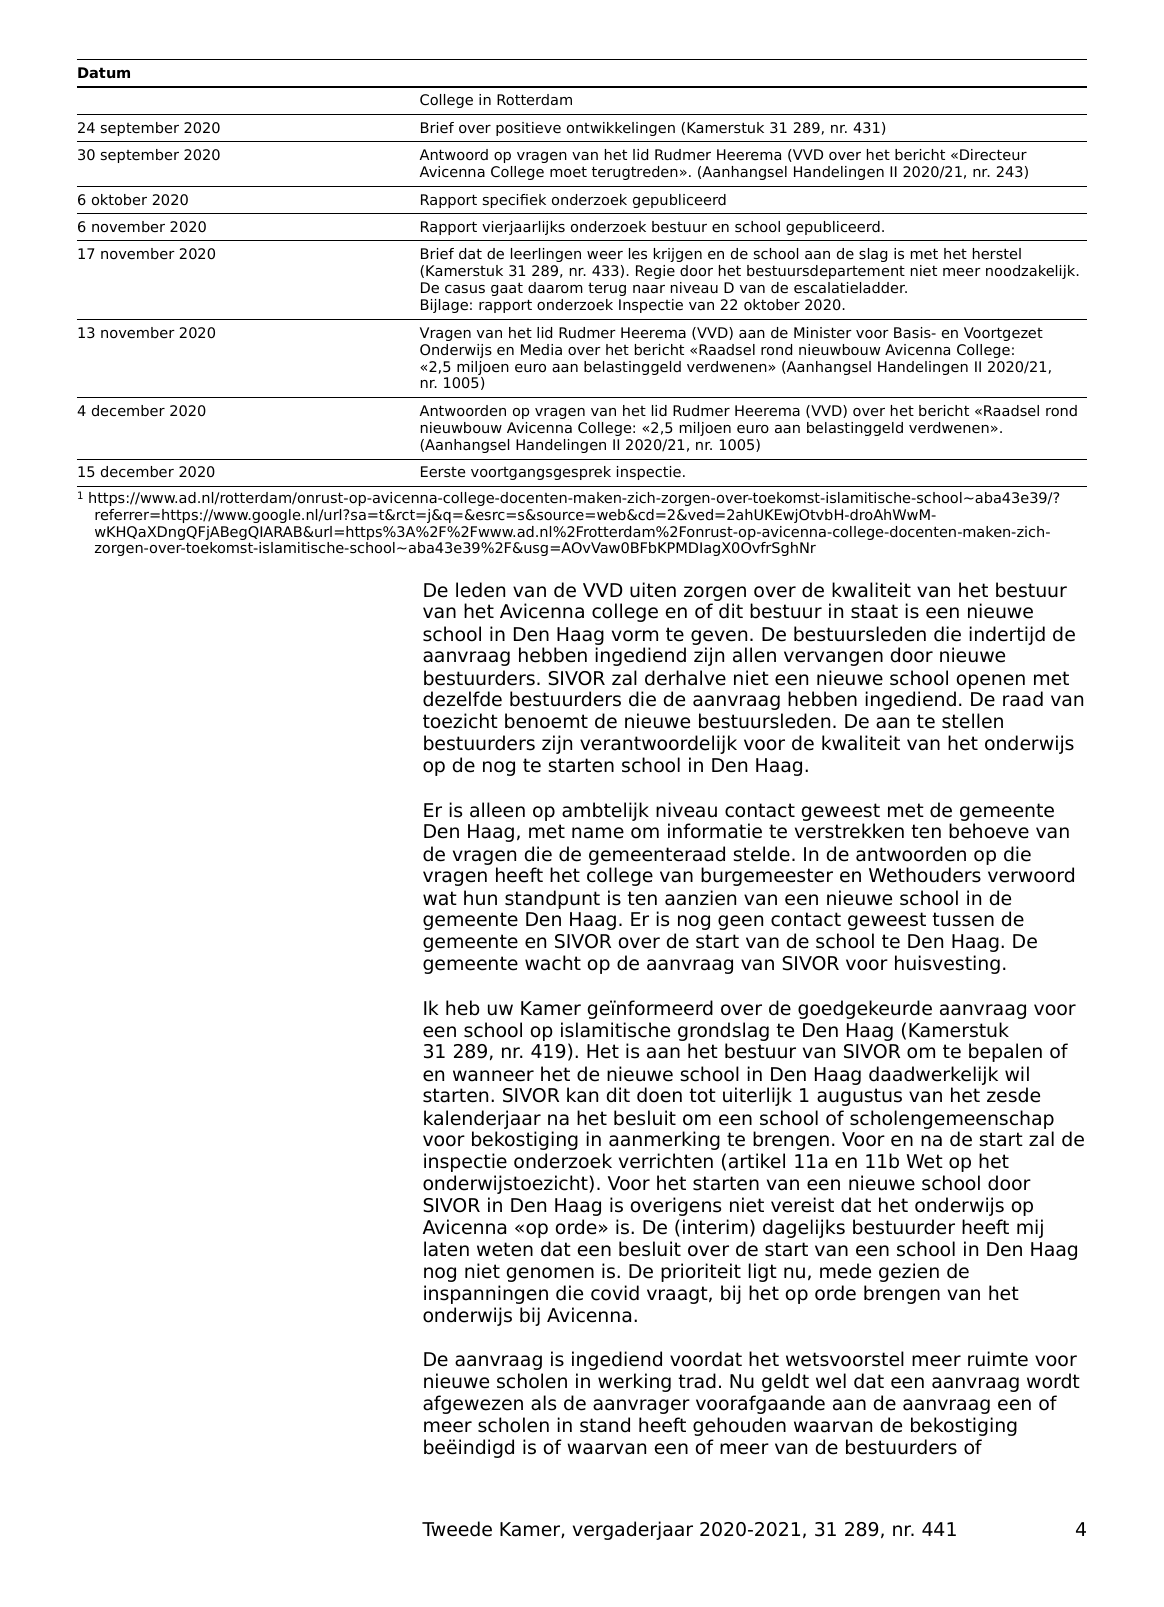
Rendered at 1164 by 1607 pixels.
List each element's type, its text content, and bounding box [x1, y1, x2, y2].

table_cell 15 december 2020 [77, 460, 413, 486]
table_cell Rapport specifiek onderzoek gepubliceerd [413, 187, 1087, 213]
table_cell Antwoord op vragen van het lid Rudmer Heerema (VVD over het bericht «Directeur Avicenna College moet terugtreden». (Aanhangsel Handelingen II 2020/21, nr. 243) [413, 142, 1087, 186]
table_cell College in Rotterdam [413, 88, 1087, 114]
text Ik heb uw Kamer geïnformeerd over de goedgekeurde aanvraag voor een school op islamitische grondslag te Den Haag (Kamerstuk 31 289, nr. 419). Het is aan het bestuur van SIVOR om te bepalen of en wanneer het de nieuwe school in Den Haag daadwerkelijk wil starten. SIVOR kan dit doen tot uiterlijk 1 augustus van het zesde kalenderjaar na het besluit om een school of scholengemeenschap voor bekostiging in aanmerking te brengen. Voor en na de start zal de inspectie onderzoek verrichten (artikel 11a en 11b Wet op het onderwijstoezicht). Voor het starten van een nieuwe school door SIVOR in Den Haag is overigens niet vereist dat het onderwijs op Avicenna «op orde» is. De (interim) dagelijks bestuurder heeft mij laten weten dat een besluit over de start van een school in Den Haag nog niet genomen is. De prioriteit ligt nu, mede gezien de inspanningen die covid vraagt, bij het op orde brengen van het onderwijs bij Avicenna. [422, 997, 1087, 1327]
text De aanvraag is ingediend voordat het wetsvoorstel meer ruimte voor nieuwe scholen in werking trad. Nu geldt wel dat een aanvraag wordt afgewezen als de aanvrager voorafgaande aan de aanvraag een of meer scholen in stand heeft gehouden waarvan de bekostiging beëindigd is of waarvan een of meer van de bestuurders of [422, 1349, 1087, 1459]
table_cell 24 september 2020 [77, 115, 413, 141]
table_cell Antwoorden op vragen van het lid Rudmer Heerema (VVD) over het bericht «Raadsel rond nieuwbouw Avicenna College: «2,5 miljoen euro aan belastinggeld verdwenen». (Aanhangsel Handelingen II 2020/21, nr. 1005) [413, 398, 1087, 458]
table_cell Brief dat de leerlingen weer les krijgen en de school aan de slag is met het herstel (Kamerstuk 31 289, nr. 433). Regie door het bestuursdepartement niet meer noodzakelijk. De casus gaat daarom terug naar niveau D van de escalatieladder. Bijlage: rapport onderzoek Inspectie van 22 oktober 2020. [413, 241, 1087, 319]
table_cell Vragen van het lid Rudmer Heerema (VVD) aan de Minister voor Basis- en Voortgezet Onderwijs en Media over het bericht «Raadsel rond nieuwbouw Avicenna College: «2,5 miljoen euro aan belastinggeld verdwenen» (Aanhangsel Handelingen II 2020/21, nr. 1005) [413, 320, 1087, 397]
table_header [413, 60, 1087, 86]
table_cell 17 november 2020 [77, 241, 413, 319]
table_cell Brief over positieve ontwikkelingen (Kamerstuk 31 289, nr. 431) [413, 115, 1087, 141]
table_cell 30 september 2020 [77, 142, 413, 186]
table_header Datum [77, 60, 413, 86]
table_cell 6 oktober 2020 [77, 187, 413, 213]
table_cell 6 november 2020 [77, 214, 413, 240]
table_cell 13 november 2020 [77, 320, 413, 397]
text Er is alleen op ambtelijk niveau contact geweest met de gemeente Den Haag, met name om informatie te verstrekken ten behoeve van de vragen die de gemeenteraad stelde. In de antwoorden op die vragen heeft het college van burgemeester en Wethouders verwoord wat hun standpunt is ten aanzien van een nieuwe school in de gemeente Den Haag. Er is nog geen contact geweest tussen de gemeente en SIVOR over de start van de school te Den Haag. De gemeente wacht op de aanvraag van SIVOR voor huisvesting. [422, 799, 1087, 975]
table_cell [77, 88, 413, 114]
table_cell Rapport vierjaarlijks onderzoek bestuur en school gepubliceerd. [413, 214, 1087, 240]
table_cell 1 https://www.ad.nl/rotterdam/onrust-op-avicenna-college-docenten-maken-zich-zorgen-over-toekomst-islamitische-school~aba43e39/?referrer=https://www.google.nl/url?sa=t&rct=j&q=&esrc=s&source=web&cd=2&ved=2ahUKEwjOtvbH-droAhWwM-wKHQaXDngQFjABegQIARAB&url=https%3A%2F%2Fwww.ad.nl%2Frotterdam%2Fonrust-op-avicenna-college-docenten-maken-zich-zorgen-over-toekomst-islamitische-school~aba43e39%2F&usg=AOvVaw0BFbKPMDIagX0OvfrSghNr [77, 487, 1087, 557]
table_cell 4 december 2020 [77, 398, 413, 458]
table_cell Eerste voortgangsgesprek inspectie. [413, 460, 1087, 486]
text De leden van de VVD uiten zorgen over de kwaliteit van het bestuur van het Avicenna college en of dit bestuur in staat is een nieuwe school in Den Haag vorm te geven. De bestuursleden die indertijd de aanvraag hebben ingediend zijn allen vervangen door nieuwe bestuurders. SIVOR zal derhalve niet een nieuwe school openen met dezelfde bestuurders die de aanvraag hebben ingediend. De raad van toezicht benoemt de nieuwe bestuursleden. De aan te stellen bestuurders zijn verantwoordelijk voor de kwaliteit van het onderwijs op de nog te starten school in Den Haag. [422, 579, 1087, 777]
